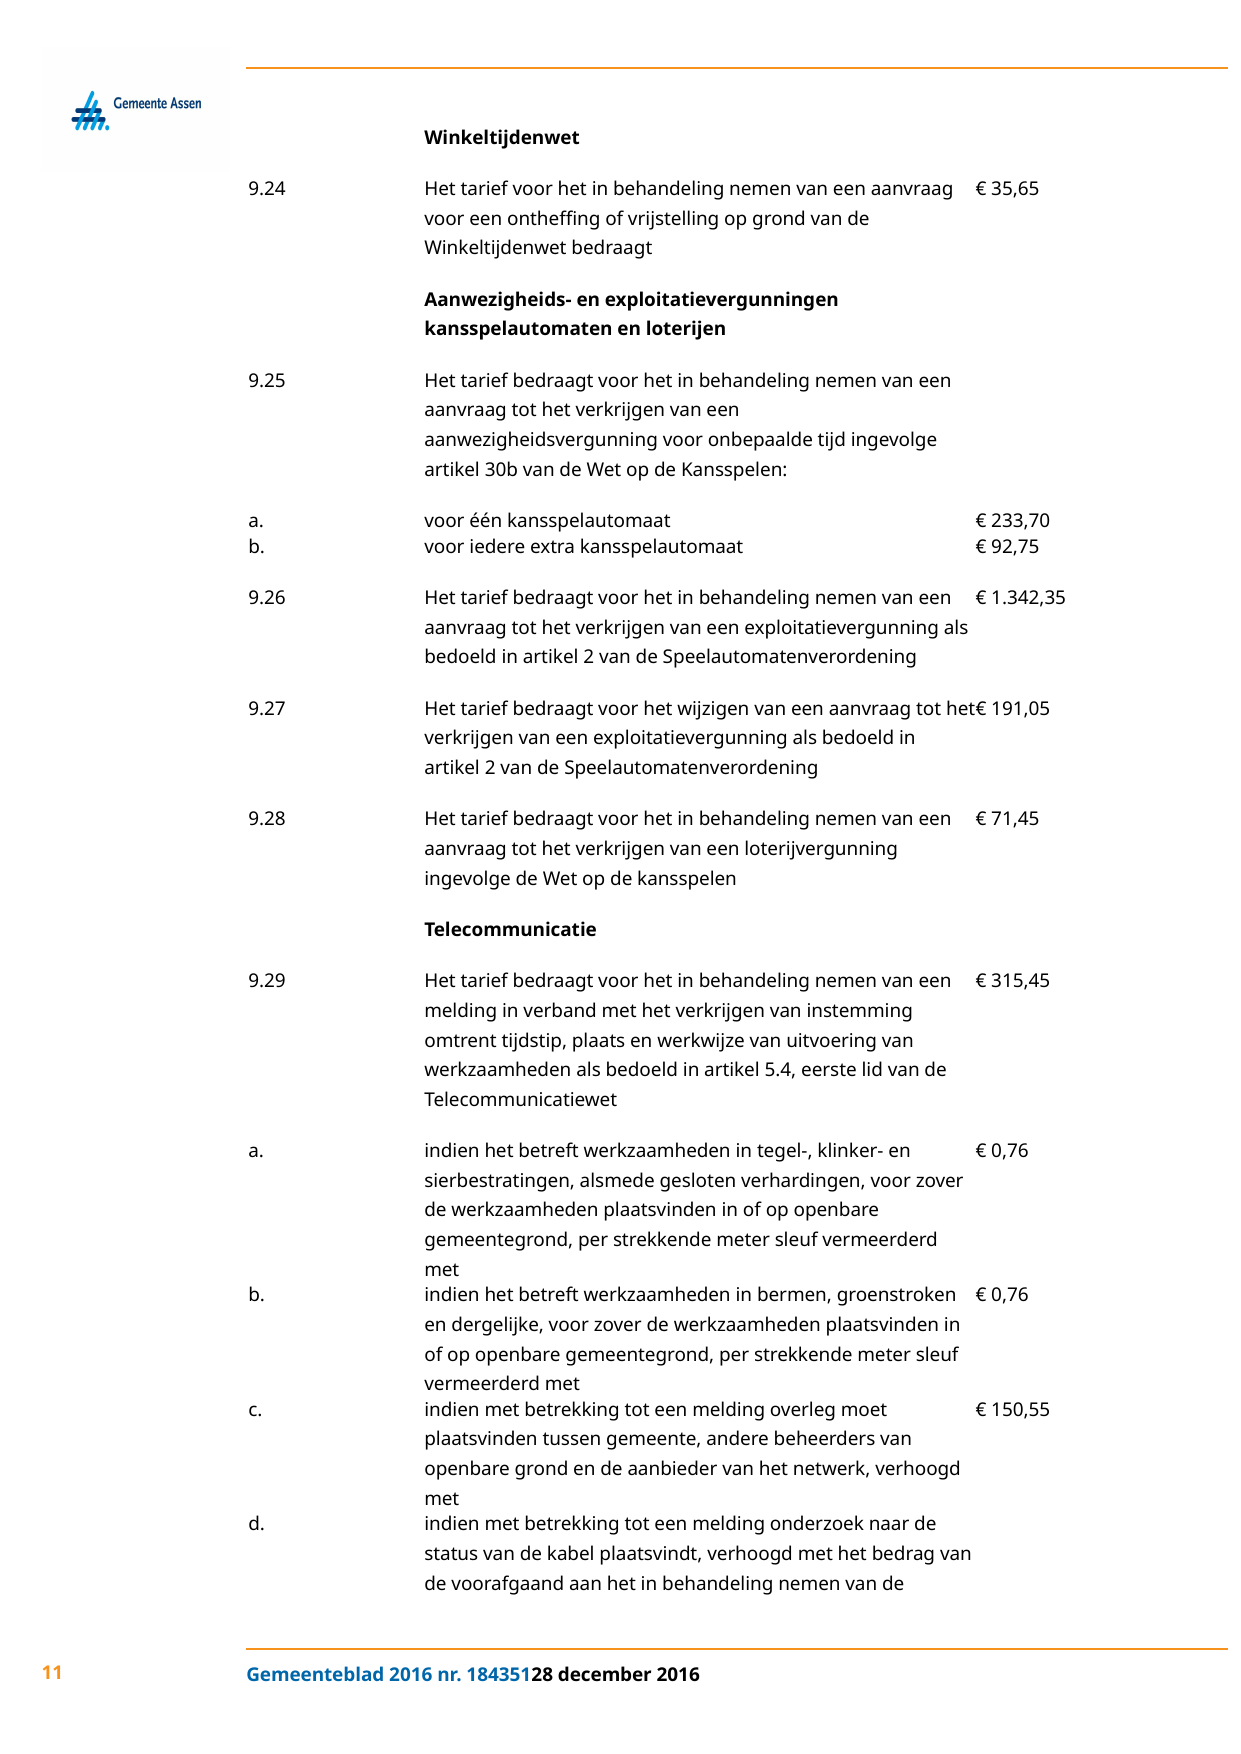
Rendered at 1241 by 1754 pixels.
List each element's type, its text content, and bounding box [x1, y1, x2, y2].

table_cell [248, 916, 424, 942]
table_cell € 315,45 [975, 968, 1152, 1112]
table_cell 9.25 [248, 367, 424, 481]
table_cell [424, 95, 975, 121]
table_cell b. [248, 533, 424, 559]
table_cell [975, 916, 1152, 942]
table_cell a. [248, 1138, 424, 1282]
table_cell [975, 286, 1152, 341]
table_header [248, 124, 424, 149]
table_cell [975, 1511, 1152, 1595]
table_cell [248, 1112, 424, 1137]
table_cell 9.27 [248, 695, 424, 780]
table_cell Het tarief bedraagt voor het wijzigen van een aanvraag tot het verkrijgen van een exploitatievergunning als bedoeld in artikel 2 van de Speelautomatenverordening [424, 695, 975, 780]
table_cell [975, 150, 1152, 175]
table_cell indien het betreft werkzaamheden in bermen, groenstroken en dergelijke, voor zover de werkzaamheden plaatsvinden in of op openbare gemeentegrond, per strekkende meter sleuf vermeerderd met [424, 1282, 975, 1396]
table_cell Het tarief voor het in behandeling nemen van een aanvraag voor een ontheffing of vrijstelling op grond van de Winkeltijdenwet bedraagt [424, 175, 975, 260]
table_cell [975, 95, 1152, 121]
table_cell [975, 367, 1152, 481]
table_cell Aanwezigheids- en exploitatievergunningen kansspelautomaten en loterijen [424, 286, 975, 341]
table_cell [248, 341, 424, 367]
table_cell € 233,70 [975, 507, 1152, 533]
table_cell [975, 942, 1152, 968]
picture [41, 47, 231, 172]
table_cell 9.28 [248, 806, 424, 891]
table_cell [424, 780, 975, 806]
table_cell [248, 942, 424, 968]
table_cell [248, 481, 424, 507]
table_cell [975, 780, 1152, 806]
table_cell [424, 669, 975, 695]
table_cell Het tarief bedraagt voor het in behandeling nemen van een aanvraag tot het verkrijgen van een exploitatievergunning als bedoeld in artikel 2 van de Speelautomatenverordening [424, 584, 975, 669]
table_cell indien met betrekking tot een melding overleg moet plaatsvinden tussen gemeente, andere beheerders van openbare grond en de aanbieder van het netwerk, verhoogd met [424, 1396, 975, 1511]
table_cell € 71,45 [975, 806, 1152, 891]
table_cell indien het betreft werkzaamheden in tegel-, klinker- en sierbestratingen, alsmede gesloten verhardingen, voor zover de werkzaamheden plaatsvinden in of op openbare gemeentegrond, per strekkende meter sleuf vermeerderd met [424, 1138, 975, 1282]
table_cell € 1.342,35 [975, 584, 1152, 669]
table_cell [248, 95, 424, 121]
table_cell voor iedere extra kansspelautomaat [424, 533, 975, 559]
table_cell [975, 341, 1152, 367]
table_cell Het tarief bedraagt voor het in behandeling nemen van een melding in verband met het verkrijgen van instemming omtrent tijdstip, plaats en werkwijze van uitvoering van werkzaamheden als bedoeld in artikel 5.4, eerste lid van de Telecommunicatiewet [424, 968, 975, 1112]
table_cell a. [248, 507, 424, 533]
table_cell [424, 559, 975, 584]
table_cell € 0,76 [975, 1138, 1152, 1282]
table_cell [248, 891, 424, 916]
table_header Winkeltijdenwet [424, 124, 975, 149]
table_cell [975, 260, 1152, 286]
table_cell [424, 341, 975, 367]
table_cell [424, 481, 975, 507]
table_cell 9.26 [248, 584, 424, 669]
table_cell [424, 1112, 975, 1137]
table_cell € 191,05 [975, 695, 1152, 780]
table_cell Telecommunicatie [424, 916, 975, 942]
table_cell voor één kansspelautomaat [424, 507, 975, 533]
table_cell 9.29 [248, 968, 424, 1112]
table_cell c. [248, 1396, 424, 1511]
table_cell € 92,75 [975, 533, 1152, 559]
table_cell [248, 780, 424, 806]
table_cell € 150,55 [975, 1396, 1152, 1511]
table_cell [975, 891, 1152, 916]
table_cell € 35,65 [975, 175, 1152, 260]
table_cell [424, 150, 975, 175]
table_cell € 0,76 [975, 1282, 1152, 1396]
table_cell Het tarief bedraagt voor het in behandeling nemen van een aanvraag tot het verkrijgen van een aanwezigheidsvergunning voor onbepaalde tijd ingevolge artikel 30b van de Wet op de Kansspelen: [424, 367, 975, 481]
table_cell [424, 942, 975, 968]
table_cell [248, 260, 424, 286]
table_cell Het tarief bedraagt voor het in behandeling nemen van een aanvraag tot het verkrijgen van een loterijvergunning ingevolge de Wet op de kansspelen [424, 806, 975, 891]
table_cell [248, 150, 424, 175]
table_cell b. [248, 1282, 424, 1396]
table_header [975, 124, 1152, 149]
table_cell d. [248, 1511, 424, 1595]
table_cell indien met betrekking tot een melding onderzoek naar de status van de kabel plaatsvindt, verhoogd met het bedrag van de voorafgaand aan het in behandeling nemen van de [424, 1511, 975, 1595]
table_cell [248, 286, 424, 341]
table_cell [975, 559, 1152, 584]
table_cell [424, 891, 975, 916]
table_cell [975, 1112, 1152, 1137]
table_cell 9.24 [248, 175, 424, 260]
table_cell [424, 260, 975, 286]
table_cell [248, 559, 424, 584]
table_cell [975, 481, 1152, 507]
table_cell [248, 669, 424, 695]
table_cell [975, 669, 1152, 695]
